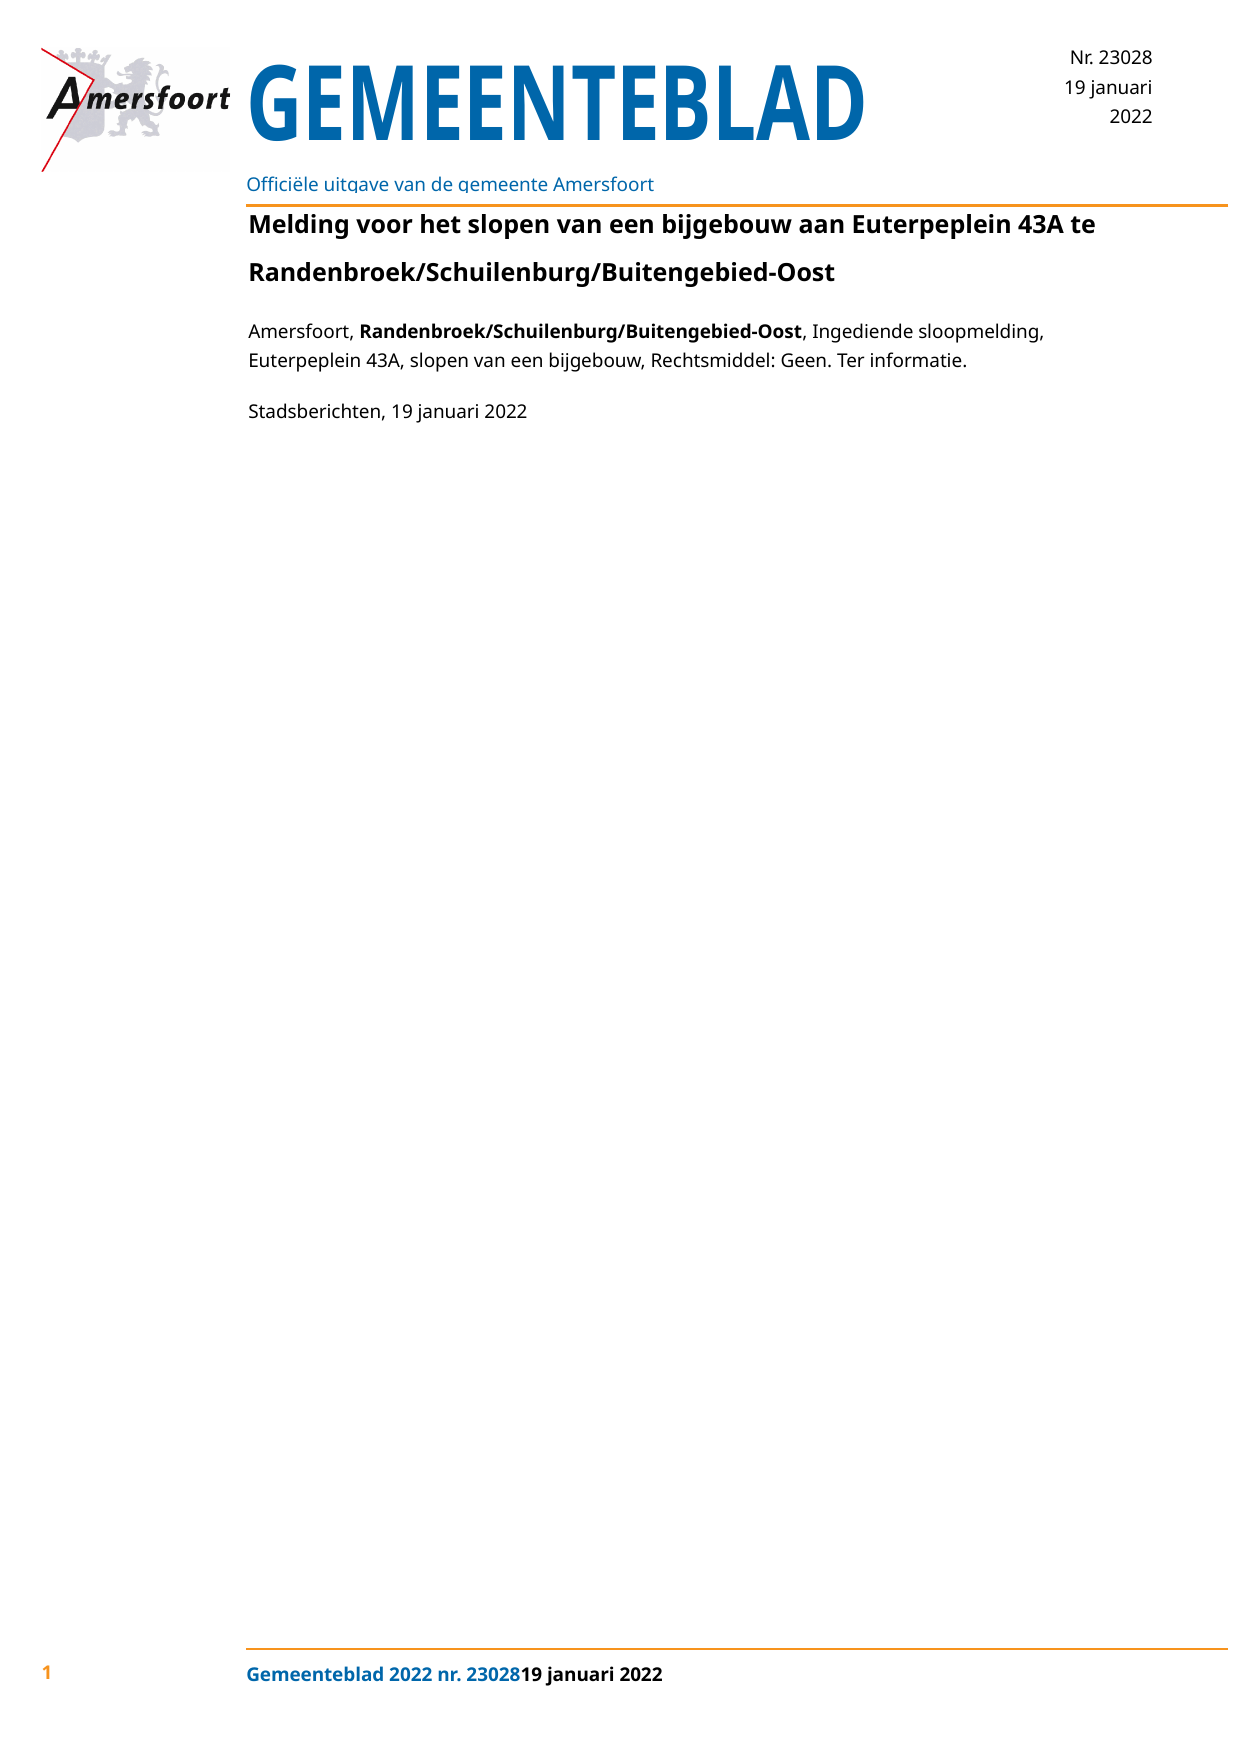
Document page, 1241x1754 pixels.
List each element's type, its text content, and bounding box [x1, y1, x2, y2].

text Stadsberichten, 19 januari 2022 [248, 398, 1152, 424]
picture [41, 47, 231, 172]
text Amersfoort, Randenbroek/Schuilenburg/Buitengebied-Oost, Ingediende sloopmelding, Euterpeplein 43A, slopen van een bijgebouw, Rechtsmiddel: Geen. Ter informatie. [248, 318, 1152, 373]
text Melding voor het slopen van een bijgebouw aan Euterpeplein 43A te Randenbroek/Schuilenburg/Buitengebied-Oost [248, 207, 1152, 288]
